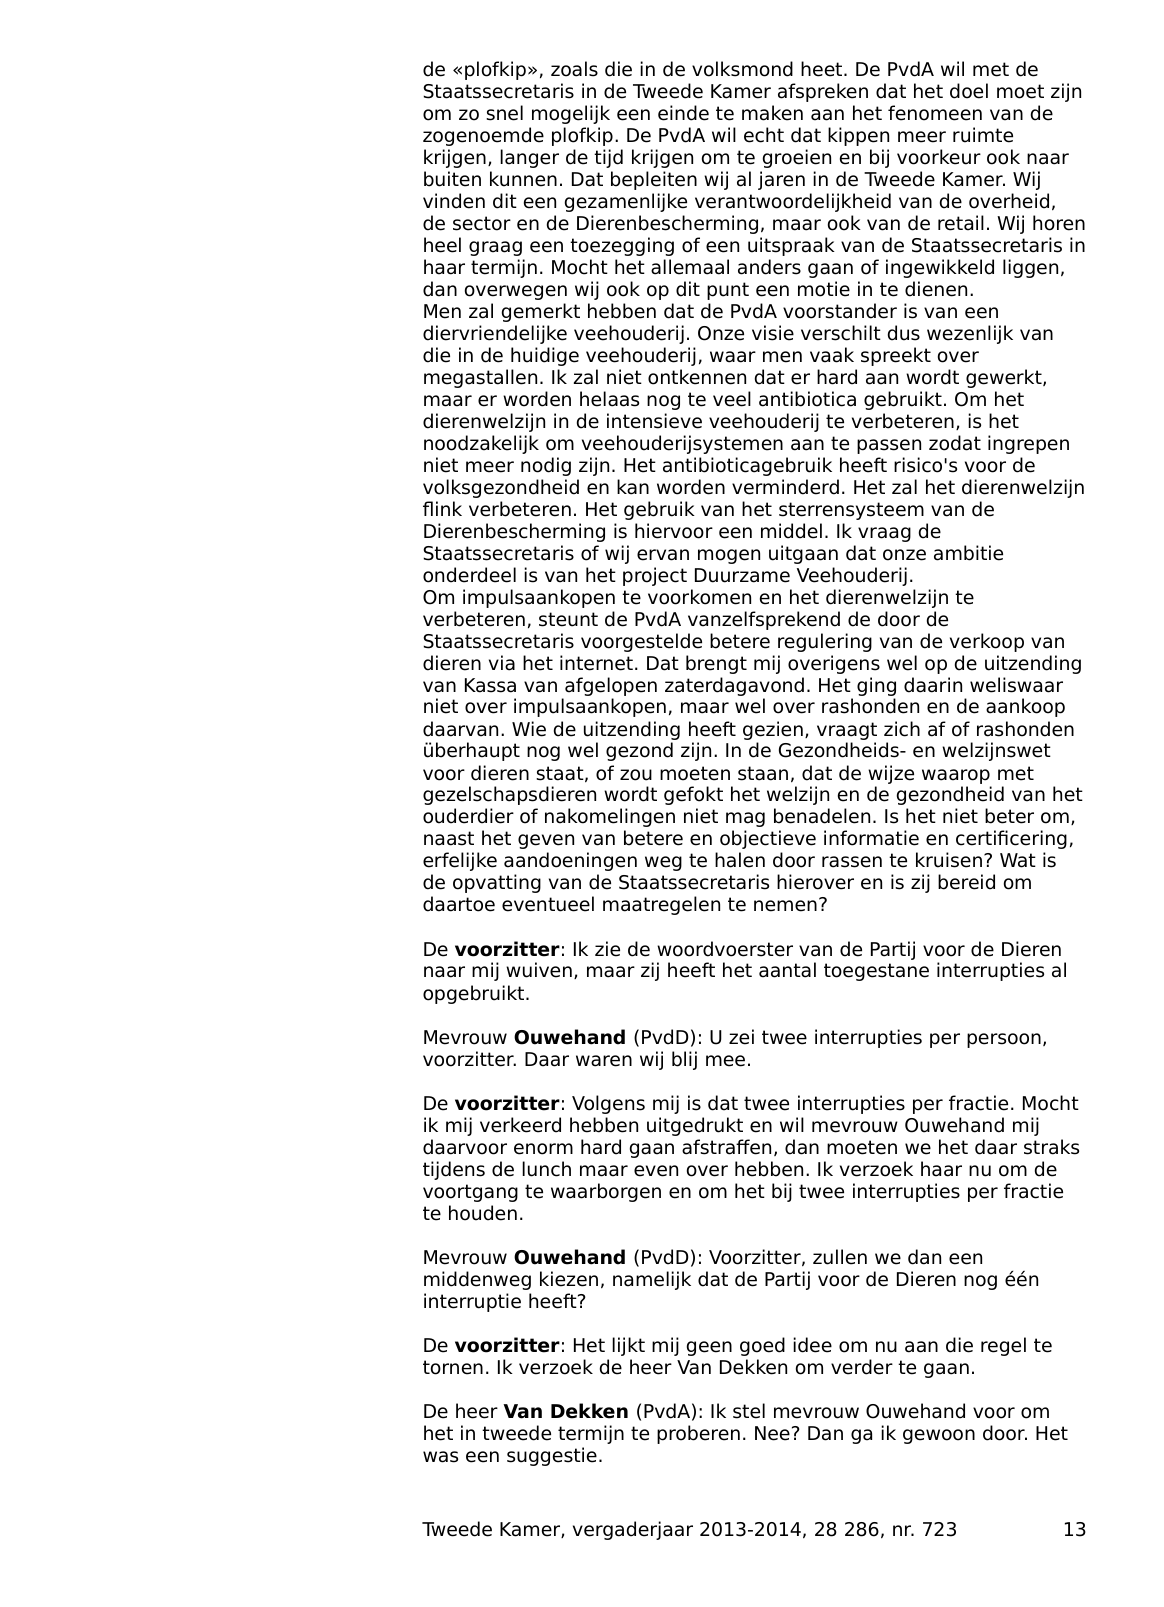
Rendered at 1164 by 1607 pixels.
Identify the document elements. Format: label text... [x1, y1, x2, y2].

text Men zal gemerkt hebben dat de PvdA voorstander is van een diervriendelijke veehouderij. Onze visie verschilt dus wezenlijk van die in de huidige veehouderij, waar men vaak spreekt over megastallen. Ik zal niet ontkennen dat er hard aan wordt gewerkt, maar er worden helaas nog te veel antibiotica gebruikt. Om het dierenwelzijn in de intensieve veehouderij te verbeteren, is het noodzakelijk om veehouderijsystemen aan te passen zodat ingrepen niet meer nodig zijn. Het antibioticagebruik heeft risico's voor de volksgezondheid en kan worden verminderd. Het zal het dierenwelzijn flink verbeteren. Het gebruik van het sterrensysteem van de Dierenbescherming is hiervoor een middel. Ik vraag de Staatssecretaris of wij ervan mogen uitgaan dat onze ambitie onderdeel is van het project Duurzame Veehouderij. [422, 301, 1087, 587]
text de «plofkip», zoals die in de volksmond heet. De PvdA wil met de Staatssecretaris in de Tweede Kamer afspreken dat het doel moet zijn om zo snel mogelijk een einde te maken aan het fenomeen van de zogenoemde plofkip. De PvdA wil echt dat kippen meer ruimte krijgen, langer de tijd krijgen om te groeien en bij voorkeur ook naar buiten kunnen. Dat bepleiten wij al jaren in de Tweede Kamer. Wij vinden dit een gezamenlijke verantwoordelijkheid van de overheid, de sector en de Dierenbescherming, maar ook van de retail. Wij horen heel graag een toezegging of een uitspraak van de Staatssecretaris in haar termijn. Mocht het allemaal anders gaan of ingewikkeld liggen, dan overwegen wij ook op dit punt een motie in te dienen. [422, 59, 1087, 301]
text De heer Van Dekken (PvdA): Ik stel mevrouw Ouwehand voor om het in tweede termijn te proberen. Nee? Dan ga ik gewoon door. Het was een suggestie. [422, 1401, 1087, 1467]
text Om impulsaankopen te voorkomen en het dierenwelzijn te verbeteren, steunt de PvdA vanzelfsprekend de door de Staatssecretaris voorgestelde betere regulering van de verkoop van dieren via het internet. Dat brengt mij overigens wel op de uitzending van Kassa van afgelopen zaterdagavond. Het ging daarin weliswaar niet over impulsaankopen, maar wel over rashonden en de aankoop daarvan. Wie de uitzending heeft gezien, vraagt zich af of rashonden überhaupt nog wel gezond zijn. In de Gezondheids- en welzijnswet voor dieren staat, of zou moeten staan, dat de wijze waarop met gezelschapsdieren wordt gefokt het welzijn en de gezondheid van het ouderdier of nakomelingen niet mag benadelen. Is het niet beter om, naast het geven van betere en objectieve informatie en certificering, erfelijke aandoeningen weg te halen door rassen te kruisen? Wat is de opvatting van de Staatssecretaris hierover en is zij bereid om daartoe eventueel maatregelen te nemen? [422, 587, 1087, 916]
text De voorzitter: Ik zie de woordvoerster van de Partij voor de Dieren naar mij wuiven, maar zij heeft het aantal toegestane interrupties al opgebruikt. [422, 938, 1087, 1004]
text De voorzitter: Het lijkt mij geen goed idee om nu aan die regel te tornen. Ik verzoek de heer Van Dekken om verder te gaan. [422, 1335, 1087, 1379]
text De voorzitter: Volgens mij is dat twee interrupties per fractie. Mocht ik mij verkeerd hebben uitgedrukt en wil mevrouw Ouwehand mij daarvoor enorm hard gaan afstraffen, dan moeten we het daar straks tijdens de lunch maar even over hebben. Ik verzoek haar nu om de voortgang te waarborgen en om het bij twee interrupties per fractie te houden. [422, 1093, 1087, 1224]
text Mevrouw Ouwehand (PvdD): U zei twee interrupties per persoon, voorzitter. Daar waren wij blij mee. [422, 1027, 1087, 1071]
text Mevrouw Ouwehand (PvdD): Voorzitter, zullen we dan een middenweg kiezen, namelijk dat de Partij voor de Dieren nog één interruptie heeft? [422, 1247, 1087, 1313]
